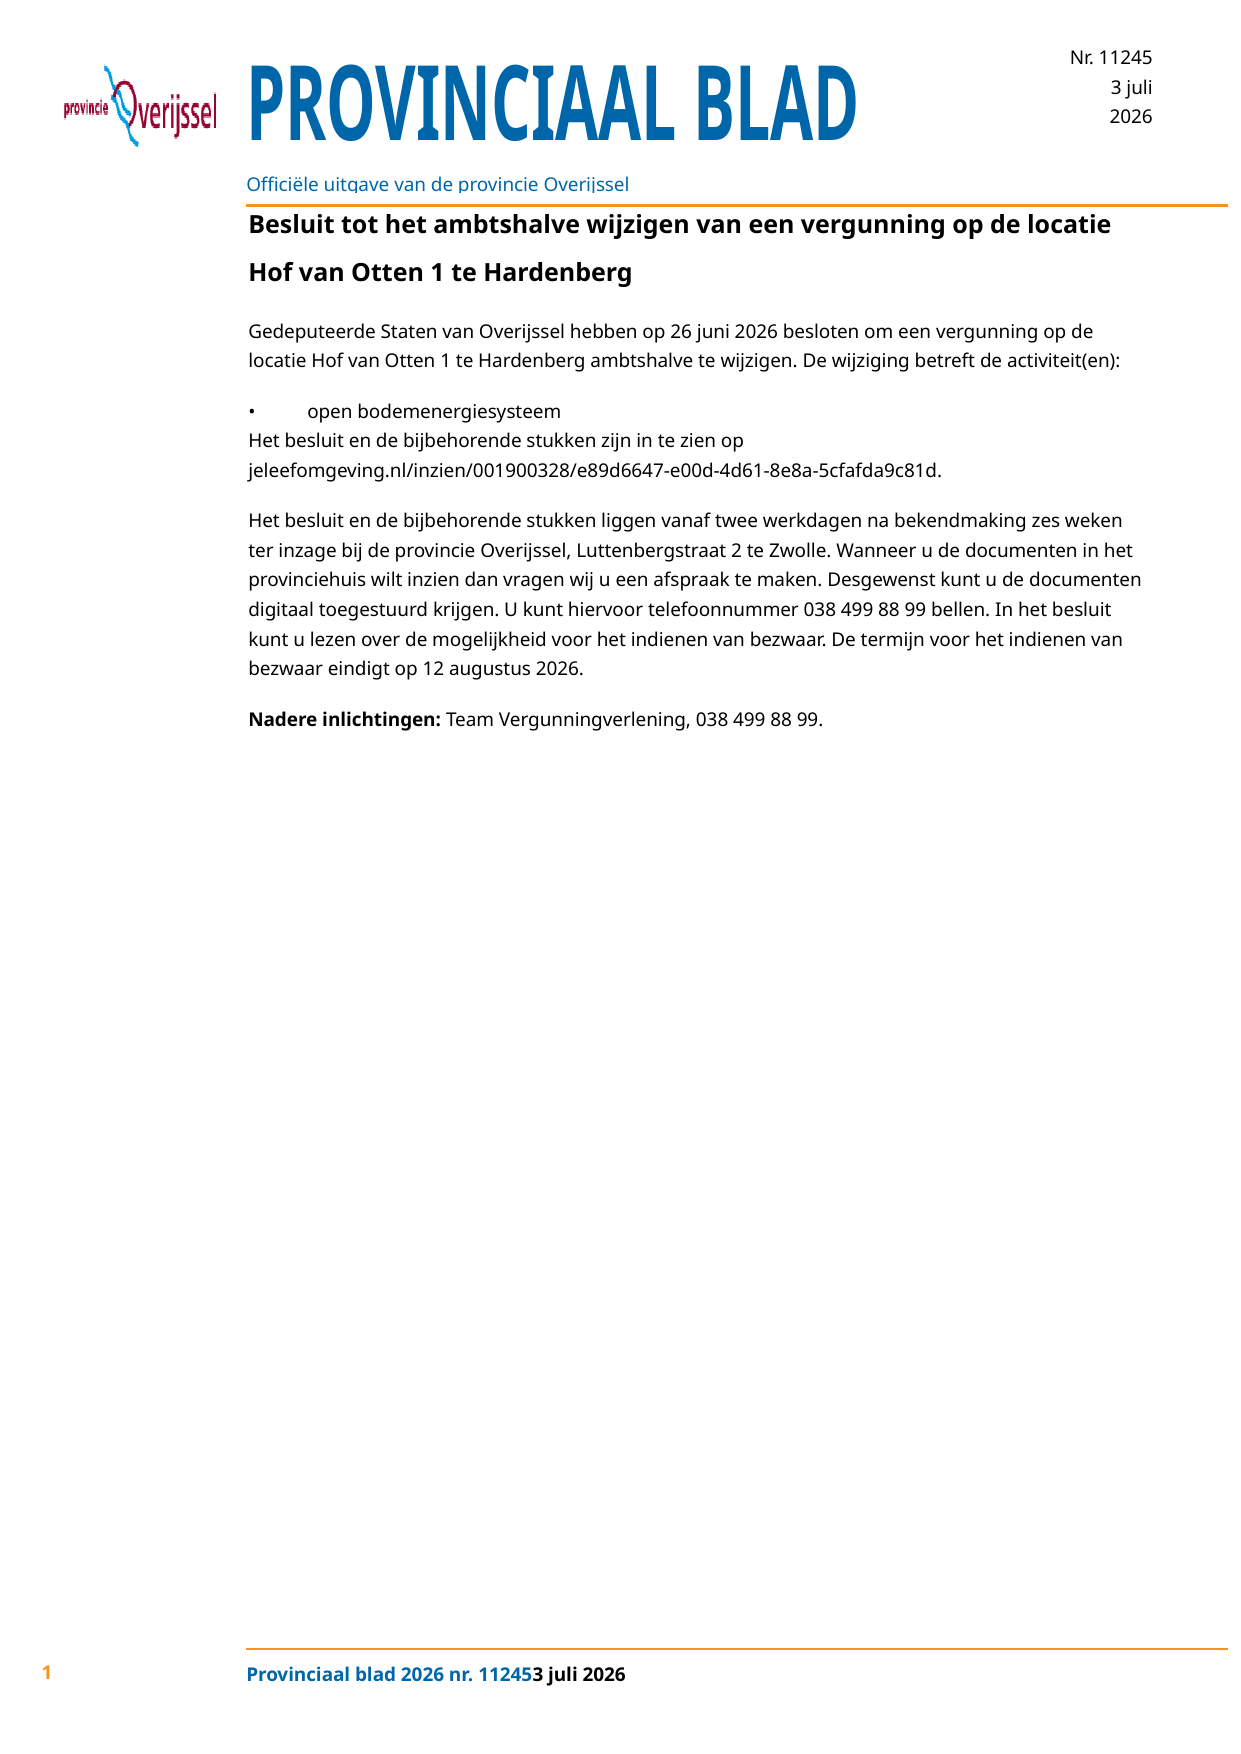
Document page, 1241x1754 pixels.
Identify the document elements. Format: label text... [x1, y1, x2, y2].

picture [41, 47, 231, 172]
list open bodemenergiesysteem [248, 398, 1152, 424]
text Besluit tot het ambtshalve wijzigen van een vergunning op de locatie Hof van Otten 1 te Hardenberg [248, 207, 1152, 288]
text Gedeputeerde Staten van Overijssel hebben op 26 juni 2026 besloten om een vergunning op de locatie Hof van Otten 1 te Hardenberg ambtshalve te wijzigen. De wijziging betreft de activiteit(en): [248, 318, 1152, 373]
text Het besluit en de bijbehorende stukken zijn in te zien op jeleefomgeving.nl/inzien/001900328/e89d6647-e00d-4d61-8e8a-5cfafda9c81d. [248, 427, 1152, 483]
text Het besluit en de bijbehorende stukken liggen vanaf twee werkdagen na bekendmaking zes weken ter inzage bij de provincie Overijssel, Luttenbergstraat 2 te Zwolle. Wanneer u de documenten in het provinciehuis wilt inzien dan vragen wij u een afspraak te maken. Desgewenst kunt u de documenten digitaal toegestuurd krijgen. U kunt hiervoor telefoonnummer 038 499 88 99 bellen. In het besluit kunt u lezen over de mogelijkheid voor het indienen van bezwaar. De termijn voor het indienen van bezwaar eindigt op 12 augustus 2026. [248, 507, 1152, 681]
text Nadere inlichtingen: Team Vergunningverlening, 038 499 88 99. [248, 706, 1152, 732]
